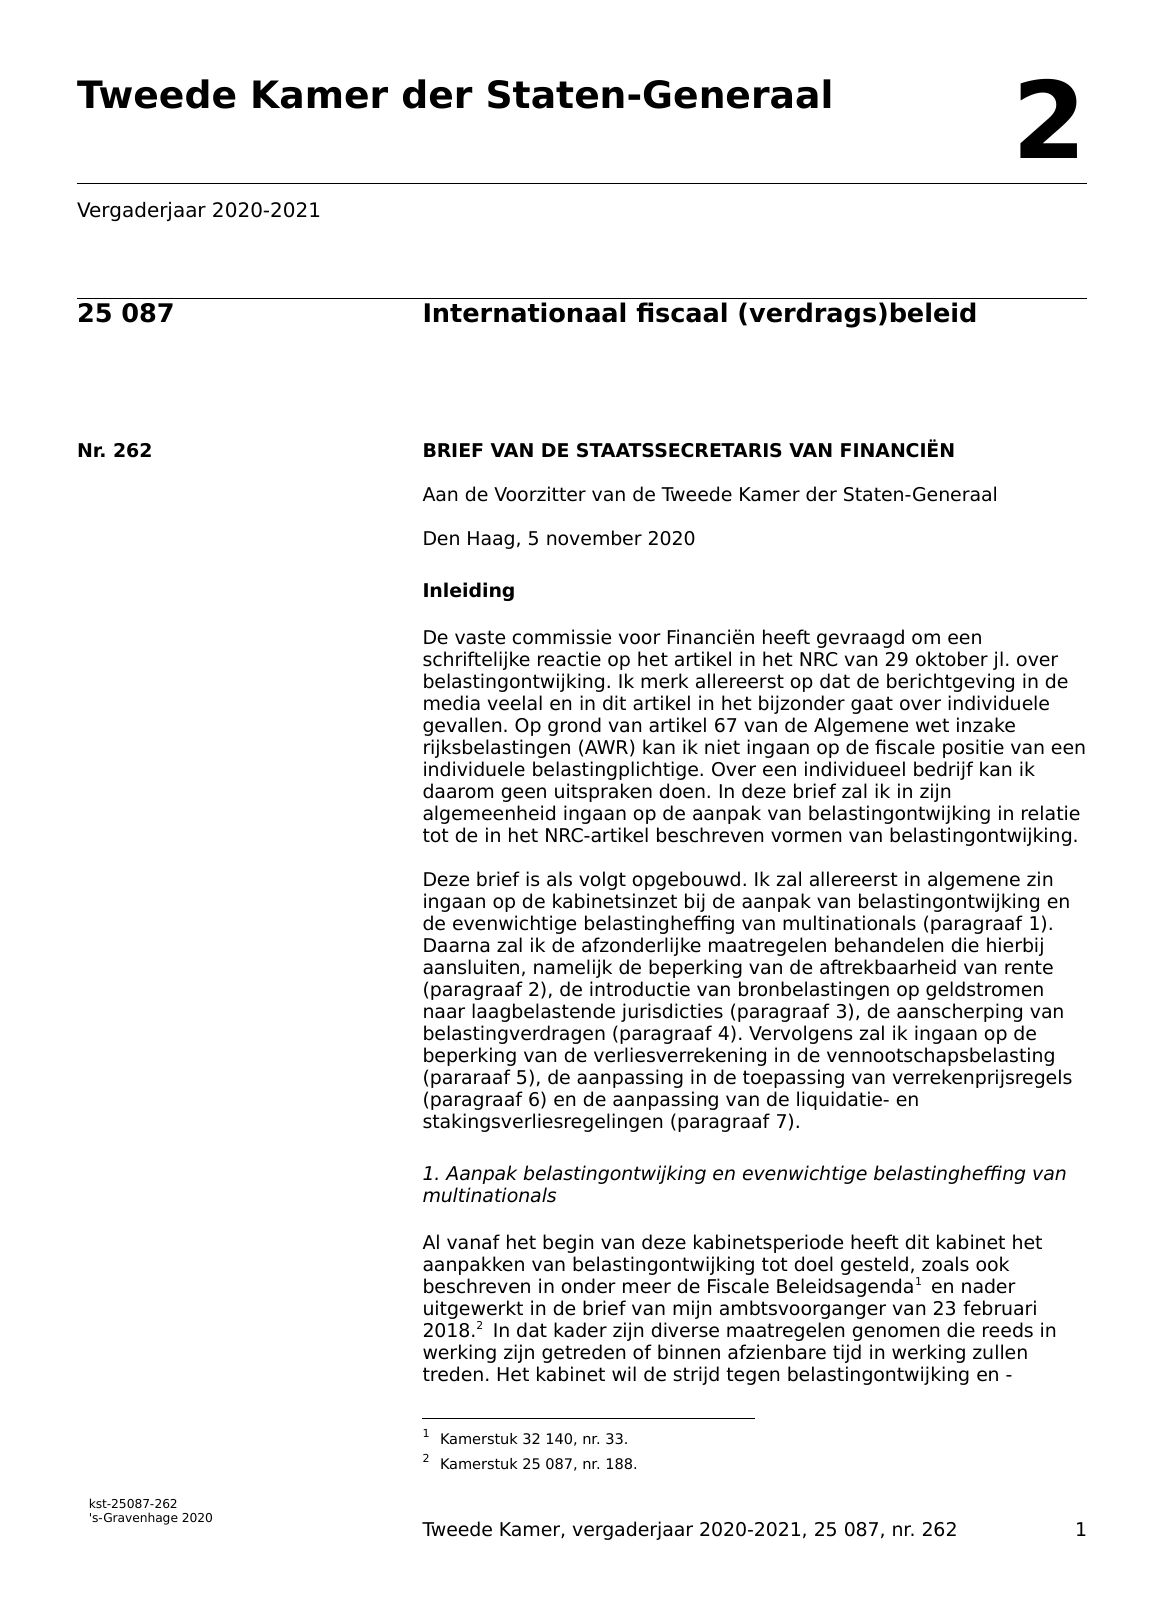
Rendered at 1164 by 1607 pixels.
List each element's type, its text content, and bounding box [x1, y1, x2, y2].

subtitle Inleiding [422, 580, 1087, 602]
text 's-Gravenhage 2020 [88, 1511, 323, 1525]
subtitle 1. Aanpak belastingontwijking en evenwichtige belastingheffing van multinationals [422, 1163, 1087, 1207]
text Kamerstuk 25 087, nr. 188. [422, 1452, 1087, 1474]
text Aan de Voorzitter van de Tweede Kamer der Staten-Generaal [422, 484, 1087, 506]
text De vaste commissie voor Financiën heeft gevraagd om een schriftelijke reactie op het artikel in het NRC van 29 oktober jl. over belastingontwijking. Ik merk allereerst op dat de berichtgeving in de media veelal en in dit artikel in het bijzonder gaat over individuele gevallen. Op grond van artikel 67 van de Algemene wet inzake rijksbelastingen (AWR) kan ik niet ingaan op de fiscale positie van een individuele belastingplichtige. Over een individueel bedrijf kan ik daarom geen uitspraken doen. In deze brief zal ik in zijn algemeenheid ingaan op de aanpak van belastingontwijking in relatie tot de in het NRC-artikel beschreven vormen van belastingontwijking. [422, 627, 1087, 847]
subtitle 25 087 Internationaal fiscaal (verdrags)beleid [77, 299, 1087, 329]
subtitle Nr. 262 BRIEF VAN DE STAATSSECRETARIS VAN FINANCIËN [77, 440, 1087, 462]
text kst-25087-262 [88, 1497, 323, 1511]
table_header 2 [886, 59, 1087, 183]
table_header Tweede Kamer der Staten-Generaal [77, 59, 886, 183]
table_cell Vergaderjaar 2020-2021 [77, 184, 1087, 298]
text Deze brief is als volgt opgebouwd. Ik zal allereerst in algemene zin ingaan op de kabinetsinzet bij de aanpak van belastingontwijking en de evenwichtige belastingheffing van multinationals (paragraaf 1). Daarna zal ik de afzonderlijke maatregelen behandelen die hierbij aansluiten, namelijk de beperking van de aftrekbaarheid van rente (paragraaf 2), de introductie van bronbelastingen op geldstromen naar laagbelastende jurisdicties (paragraaf 3), de aanscherping van belastingverdragen (paragraaf 4). Vervolgens zal ik ingaan op de beperking van de verliesverrekening in de vennootschapsbelasting (pararaaf 5), de aanpassing in de toepassing van verrekenprijsregels (paragraaf 6) en de aanpassing van de liquidatie- en stakingsverliesregelingen (paragraaf 7). [422, 869, 1087, 1133]
text Kamerstuk 32 140, nr. 33. [422, 1427, 1087, 1449]
text Den Haag, 5 november 2020 [422, 528, 1087, 550]
text Al vanaf het begin van deze kabinetsperiode heeft dit kabinet het aanpakken van belastingontwijking tot doel gesteld, zoals ook beschreven in onder meer de Fiscale Beleidsagenda en nader uitgewerkt in de brief van mijn ambtsvoorganger van 23 februari 2018. In dat kader zijn diverse maatregelen genomen die reeds in werking zijn getreden of binnen afzienbare tijd in werking zullen treden. Het kabinet wil de strijd tegen belastingontwijking en [422, 1232, 1087, 1386]
